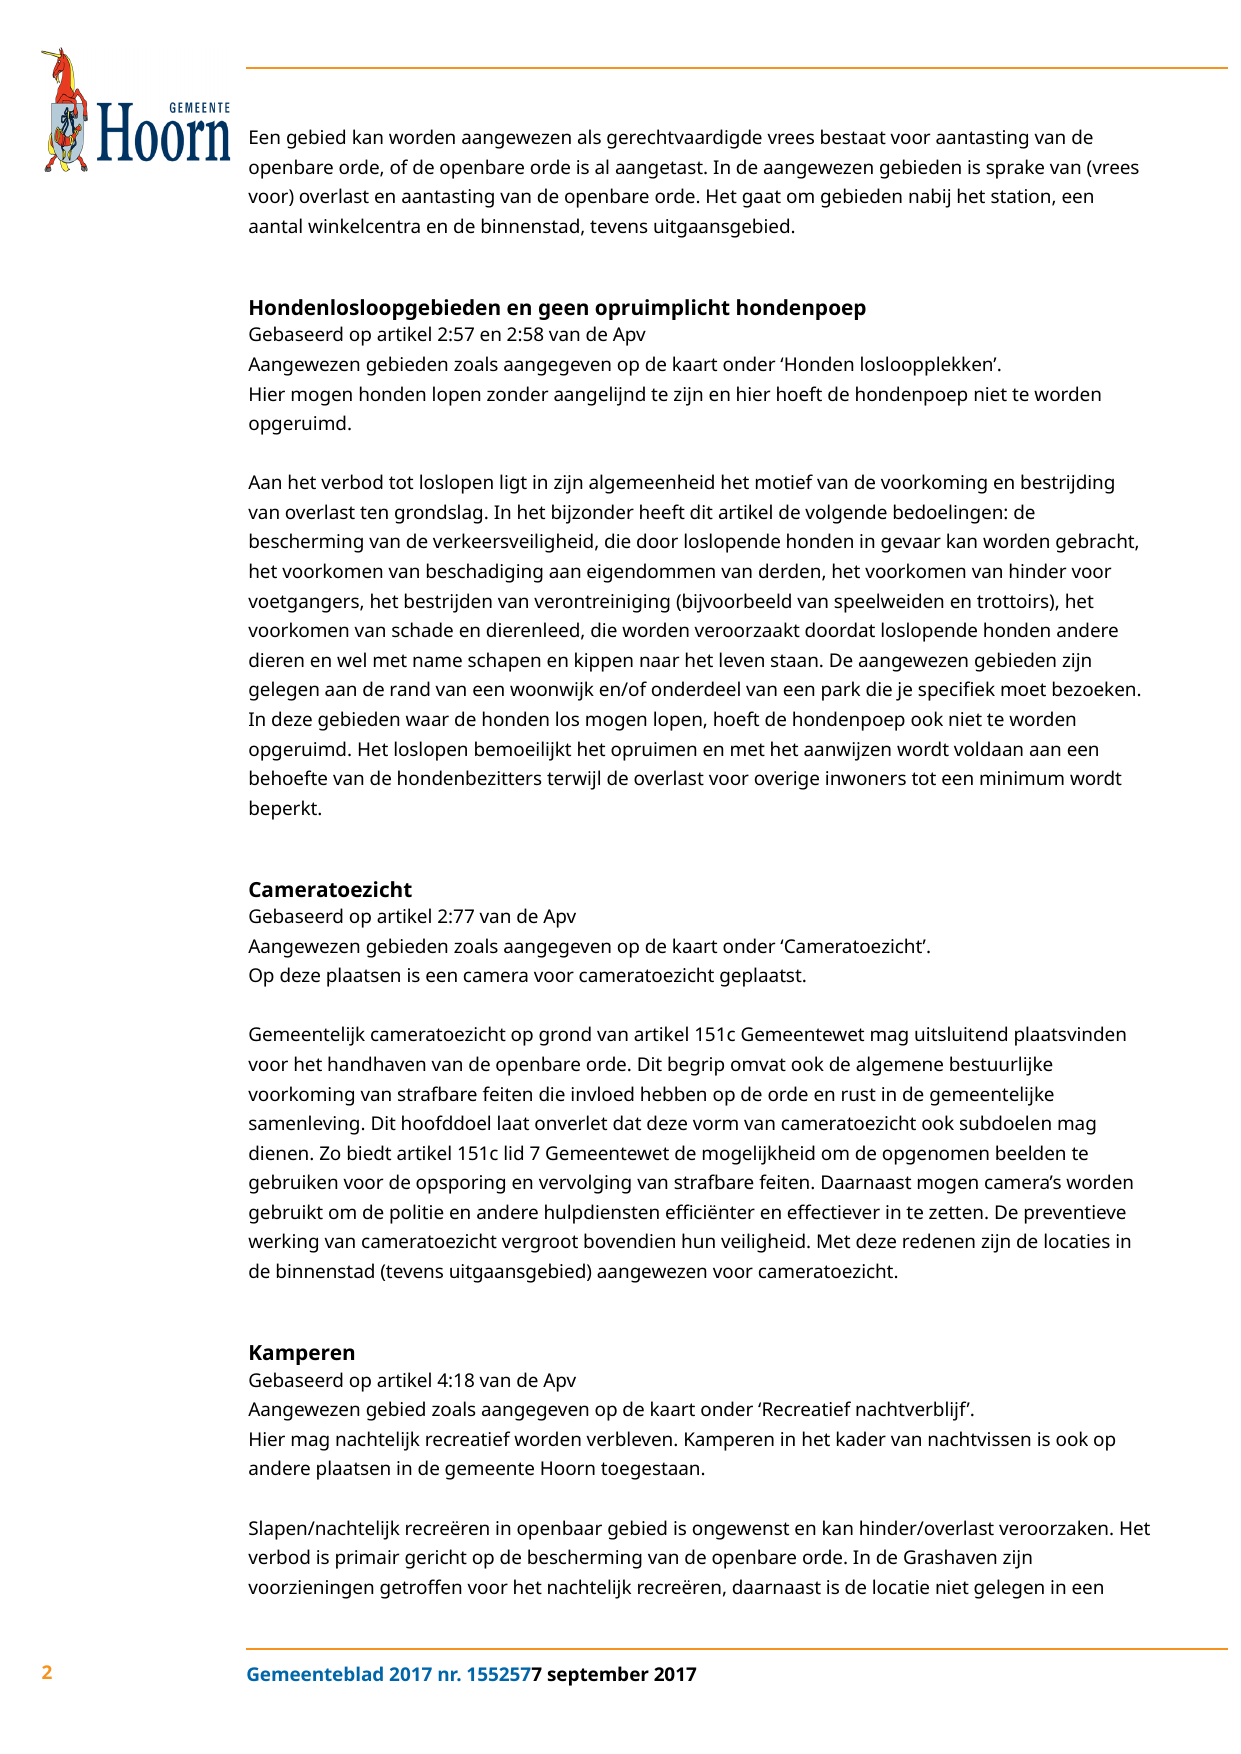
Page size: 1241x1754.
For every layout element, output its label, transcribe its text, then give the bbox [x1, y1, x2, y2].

text Hier mogen honden lopen zonder aangelijnd te zijn en hier hoeft de hondenpoep niet te worden opgeruimd. [248, 381, 1152, 436]
text Cameratoezicht [248, 875, 1152, 903]
text Aangewezen gebieden zoals aangegeven op de kaart onder ‘Cameratoezicht’. [248, 933, 1152, 959]
text Gebaseerd op artikel 2:57 en 2:58 van de Apv [248, 322, 1152, 347]
text Gemeentelijk cameratoezicht op grond van artikel 151c Gemeentewet mag uitsluitend plaatsvinden voor het handhaven van de openbare orde. Dit begrip omvat ook de algemene bestuurlijke voorkoming van strafbare feiten die invloed hebben op de orde en rust in de gemeentelijke samenleving. Dit hoofddoel laat onverlet dat deze vorm van cameratoezicht ook subdoelen mag dienen. Zo biedt artikel 151c lid 7 Gemeentewet de mogelijkheid om de opgenomen beelden te gebruiken voor de opsporing en vervolging van strafbare feiten. Daarnaast mogen camera’s worden gebruikt om de politie en andere hulpdiensten efficiënter en effectiever in te zetten. De preventieve werking van cameratoezicht vergroot bovendien hun veiligheid. Met deze redenen zijn de locaties in de binnenstad (tevens uitgaansgebied) aangewezen voor cameratoezicht. [248, 1022, 1152, 1284]
text Gebaseerd op artikel 2:77 van de Apv [248, 903, 1152, 929]
text Een gebied kan worden aangewezen als gerechtvaardigde vrees bestaat voor aantasting van de openbare orde, of de openbare orde is al aangetast. In de aangewezen gebieden is sprake van (vrees voor) overlast en aantasting van de openbare orde. Het gaat om gebieden nabij het station, een aantal winkelcentra en de binnenstad, tevens uitgaansgebied. [248, 124, 1152, 239]
text Hondenlosloopgebieden en geen opruimplicht hondenpoep [248, 293, 1152, 322]
text Aan het verbod tot loslopen ligt in zijn algemeenheid het motief van de voorkoming en bestrijding van overlast ten grondslag. In het bijzonder heeft dit artikel de volgende bedoelingen: de bescherming van de verkeersveiligheid, die door loslopende honden in gevaar kan worden gebracht, het voorkomen van beschadiging aan eigendommen van derden, het voorkomen van hinder voor voetgangers, het bestrijden van verontreiniging (bijvoorbeeld van speelweiden en trottoirs), het voorkomen van schade en dierenleed, die worden veroorzaakt doordat loslopende honden andere dieren en wel met name schapen en kippen naar het leven staan. De aangewezen gebieden zijn gelegen aan de rand van een woonwijk en/of onderdeel van een park die je specifiek moet bezoeken. In deze gebieden waar de honden los mogen lopen, hoeft de hondenpoep ook niet te worden opgeruimd. Het loslopen bemoeilijkt het opruimen en met het aanwijzen wordt voldaan aan een behoefte van de hondenbezitters terwijl de overlast voor overige inwoners tot een minimum wordt beperkt. [248, 469, 1152, 821]
text Aangewezen gebied zoals aangegeven op de kaart onder ‘Recreatief nachtverblijf’. [248, 1396, 1152, 1422]
text Gebaseerd op artikel 4:18 van de Apv [248, 1367, 1152, 1392]
text Slapen/nachtelijk recreëren in openbaar gebied is ongewenst en kan hinder/overlast veroorzaken. Het verbod is primair gericht op de bescherming van de openbare orde. In de Grashaven zijn voorzieningen getroffen voor het nachtelijk recreëren, daarnaast is de locatie niet gelegen in een [248, 1515, 1152, 1599]
text Op deze plaatsen is een camera voor cameratoezicht geplaatst. [248, 962, 1152, 988]
text Hier mag nachtelijk recreatief worden verbleven. Kamperen in het kader van nachtvissen is ook op andere plaatsen in de gemeente Hoorn toegestaan. [248, 1426, 1152, 1481]
picture [41, 47, 231, 172]
text Kamperen [248, 1338, 1152, 1367]
text Aangewezen gebieden zoals aangegeven op de kaart onder ‘Honden losloopplekken’. [248, 351, 1152, 377]
